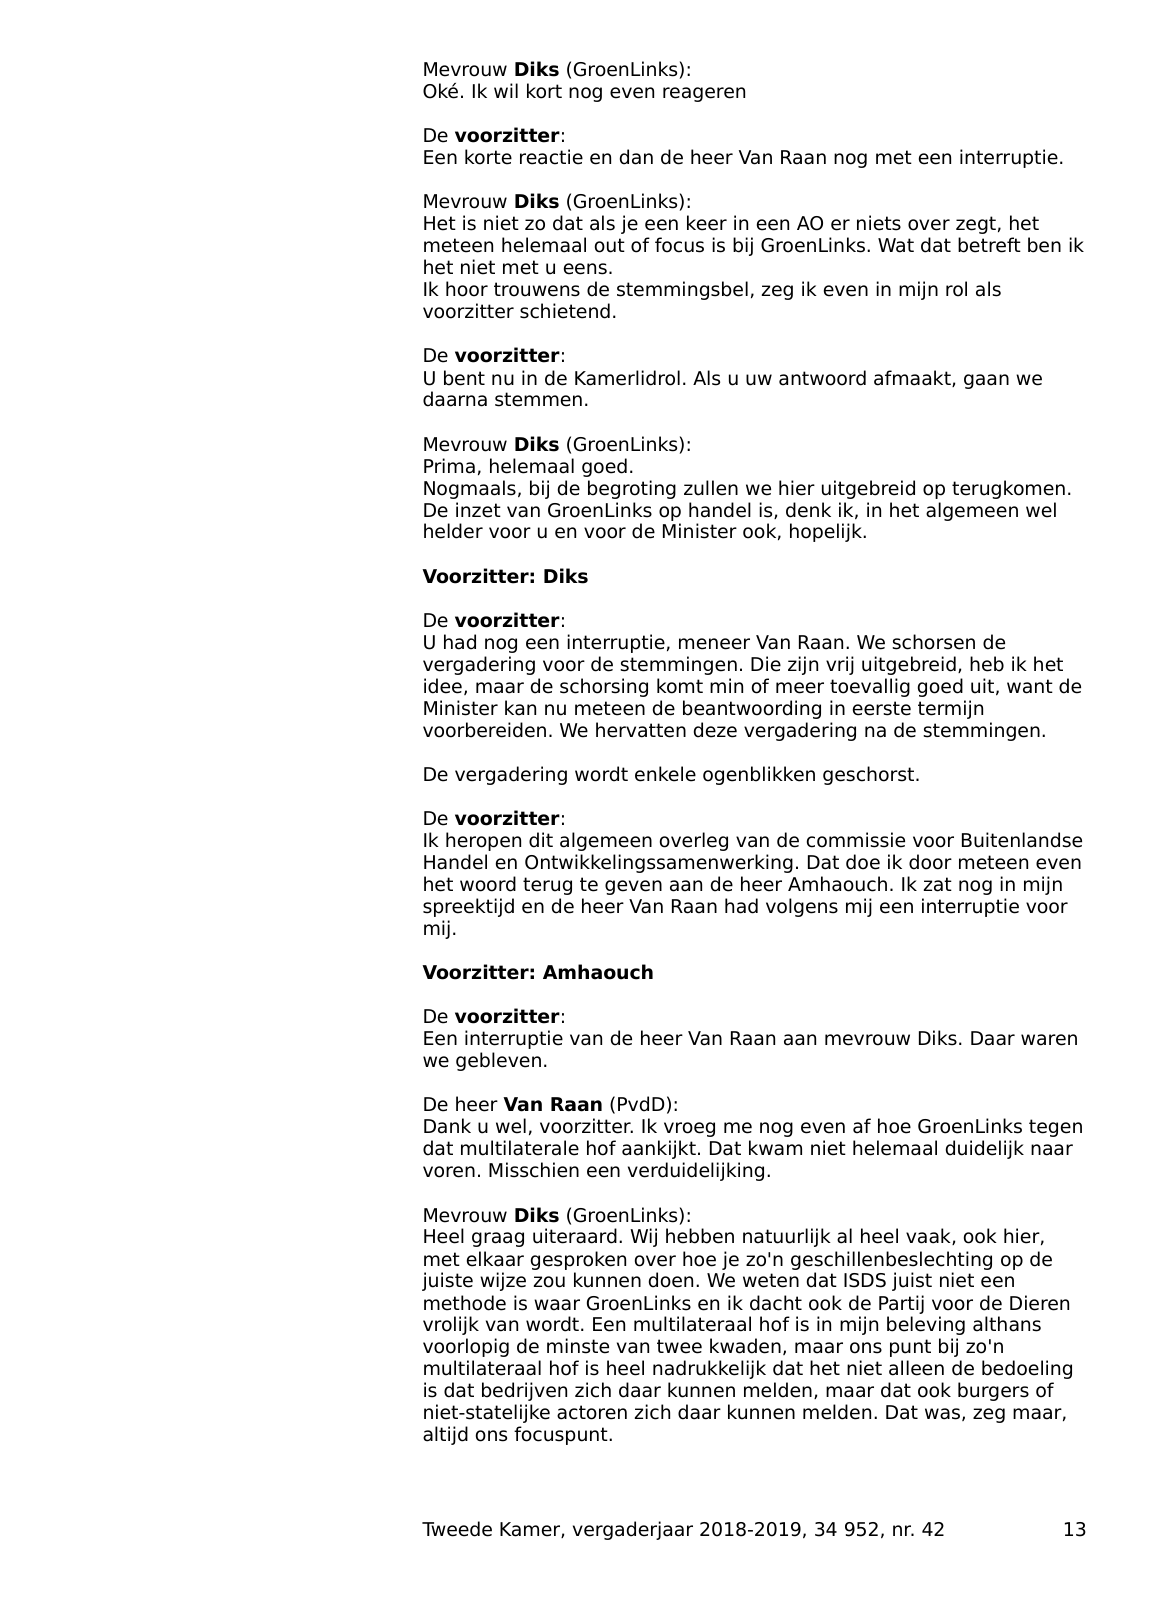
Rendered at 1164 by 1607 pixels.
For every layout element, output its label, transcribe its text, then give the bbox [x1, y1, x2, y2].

text Ik hoor trouwens de stemmingsbel, zeg ik even in mijn rol als voorzitter schietend. [422, 279, 1087, 323]
text De voorzitter: [422, 125, 1087, 147]
text Heel graag uiteraard. Wij hebben natuurlijk al heel vaak, ook hier, met elkaar gesproken over hoe je zo'n geschillenbeslechting op de juiste wijze zou kunnen doen. We weten dat ISDS juist niet een methode is waar GroenLinks en ik dacht ook de Partij voor de Dieren vrolijk van wordt. Een multilateraal hof is in mijn beleving althans voorlopig de minste van twee kwaden, maar ons punt bij zo'n multilateraal hof is heel nadrukkelijk dat het niet alleen de bedoeling is dat bedrijven zich daar kunnen melden, maar dat ook burgers of niet-statelijke actoren zich daar kunnen melden. Dat was, zeg maar, altijd ons focuspunt. [422, 1226, 1087, 1446]
text Mevrouw Diks (GroenLinks): [422, 59, 1087, 81]
text Een interruptie van de heer Van Raan aan mevrouw Diks. Daar waren we gebleven. [422, 1028, 1087, 1072]
text Mevrouw Diks (GroenLinks): [422, 191, 1087, 213]
text De voorzitter: [422, 1006, 1087, 1028]
text Voorzitter: Amhaouch [422, 962, 1087, 984]
text Dank u wel, voorzitter. Ik vroeg me nog even af hoe GroenLinks tegen dat multilaterale hof aankijkt. Dat kwam niet helemaal duidelijk naar voren. Misschien een verduidelijking. [422, 1116, 1087, 1182]
text Het is niet zo dat als je een keer in een AO er niets over zegt, het meteen helemaal out of focus is bij GroenLinks. Wat dat betreft ben ik het niet met u eens. [422, 213, 1087, 279]
text De heer Van Raan (PvdD): [422, 1094, 1087, 1116]
text Prima, helemaal goed. [422, 456, 1087, 477]
text Mevrouw Diks (GroenLinks): [422, 1204, 1087, 1226]
text De voorzitter: [422, 610, 1087, 632]
text U had nog een interruptie, meneer Van Raan. We schorsen de vergadering voor de stemmingen. Die zijn vrij uitgebreid, heb ik het idee, maar de schorsing komt min of meer toevallig goed uit, want de Minister kan nu meteen de beantwoording in eerste termijn voorbereiden. We hervatten deze vergadering na de stemmingen. [422, 632, 1087, 742]
text Mevrouw Diks (GroenLinks): [422, 433, 1087, 456]
text De voorzitter: [422, 808, 1087, 830]
text Ik heropen dit algemeen overleg van de commissie voor Buitenlandse Handel en Ontwikkelingssamenwerking. Dat doe ik door meteen even het woord terug te geven aan de heer Amhaouch. Ik zat nog in mijn spreektijd en de heer Van Raan had volgens mij een interruptie voor mij. [422, 830, 1087, 940]
text Voorzitter: Diks [422, 566, 1087, 588]
text U bent nu in de Kamerlidrol. Als u uw antwoord afmaakt, gaan we daarna stemmen. [422, 367, 1087, 411]
text De voorzitter: [422, 345, 1087, 367]
text Een korte reactie en dan de heer Van Raan nog met een interruptie. [422, 147, 1087, 169]
text De vergadering wordt enkele ogenblikken geschorst. [422, 764, 1087, 786]
text Nogmaals, bij de begroting zullen we hier uitgebreid op terugkomen. De inzet van GroenLinks op handel is, denk ik, in het algemeen wel helder voor u en voor de Minister ook, hopelijk. [422, 477, 1087, 543]
text Oké. Ik wil kort nog even reageren [422, 81, 1087, 103]
